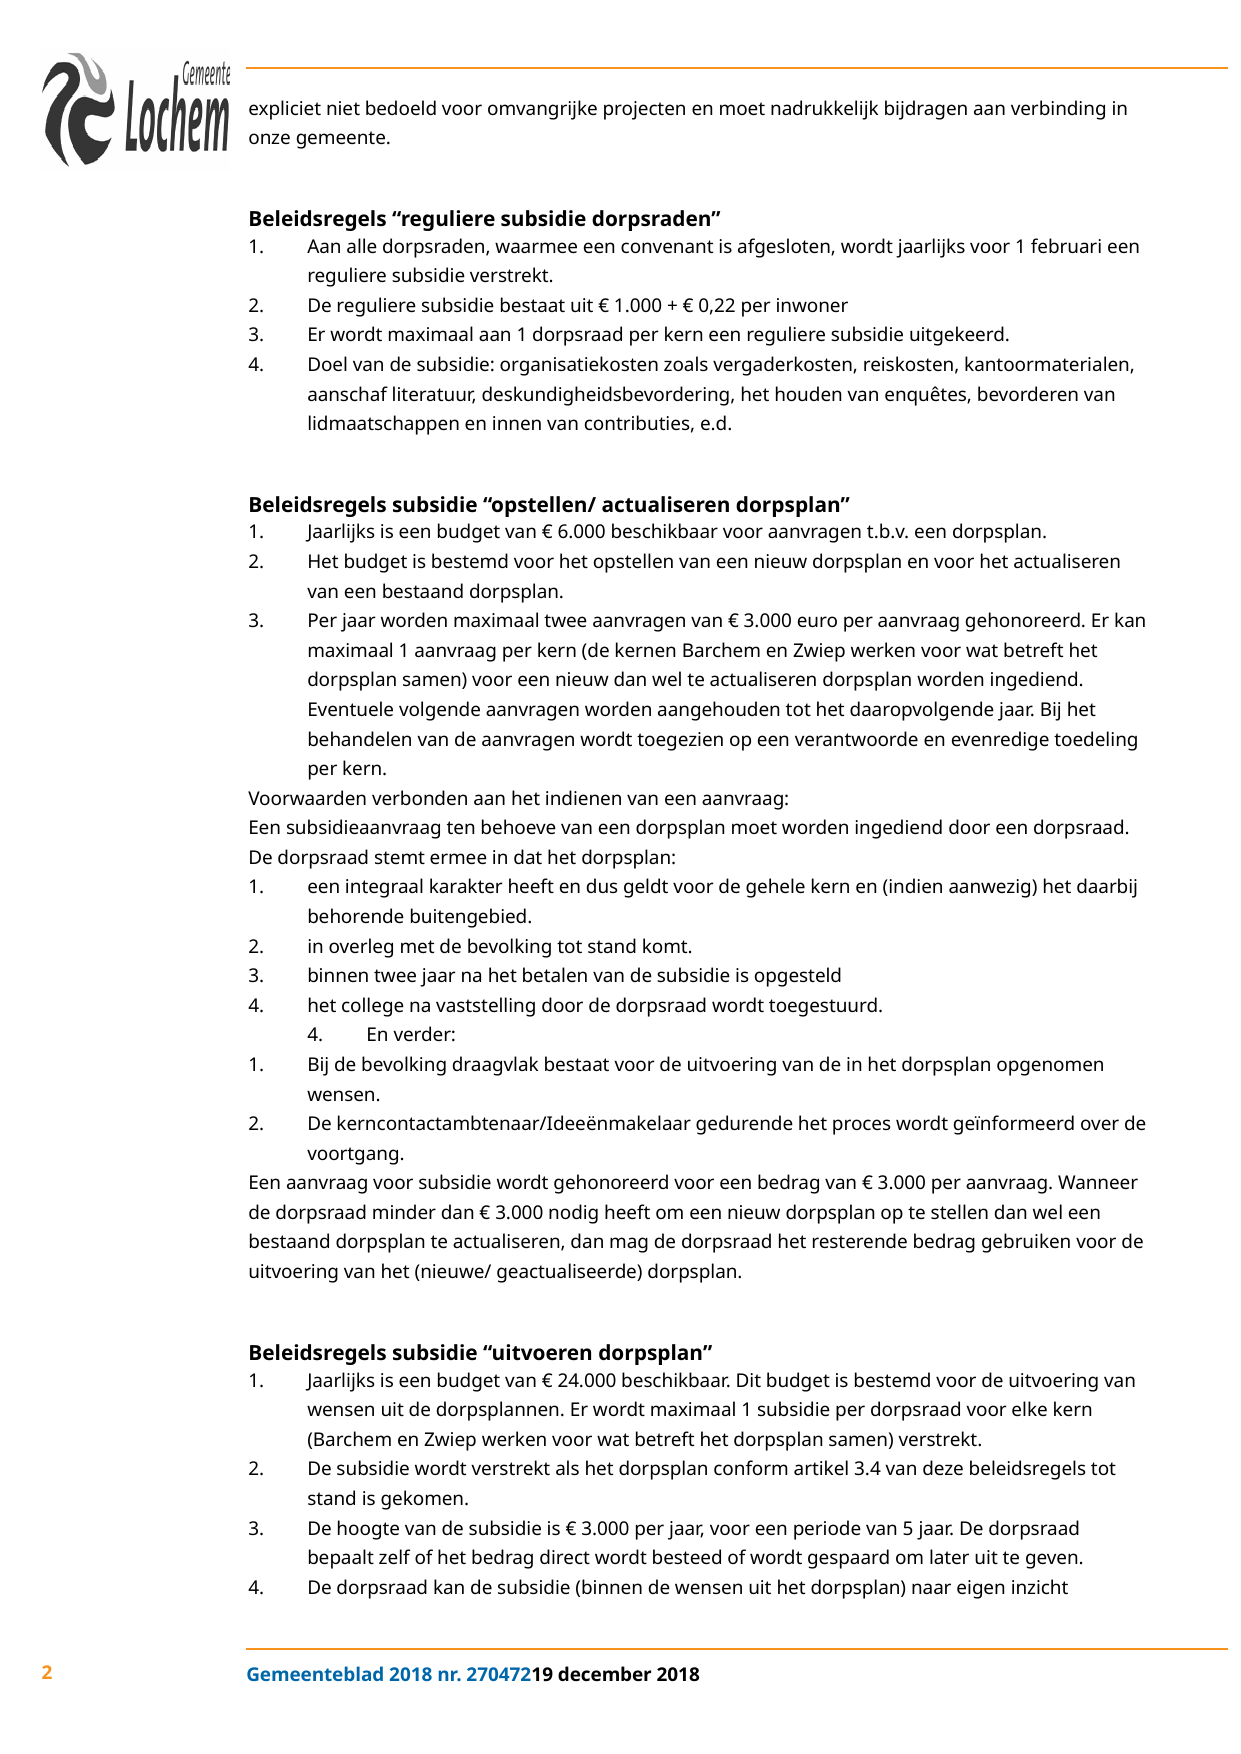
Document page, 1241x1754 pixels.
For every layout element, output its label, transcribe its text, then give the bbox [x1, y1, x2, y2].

text De dorpsraad stemt ermee in dat het dorpsplan: [248, 844, 1152, 870]
list Er wordt maximaal aan 1 dorpsraad per kern een reguliere subsidie uitgekeerd. [248, 322, 1152, 347]
list De kerncontactambtenaar/Ideeënmakelaar gedurende het proces wordt geïnformeerd over de voortgang. [248, 1110, 1152, 1166]
list het college na vaststelling door de dorpsraad wordt toegestuurd. [248, 992, 1152, 1018]
list Jaarlijks is een budget van € 24.000 beschikbaar. Dit budget is bestemd voor de uitvoering van wensen uit de dorpsplannen. Er wordt maximaal 1 subsidie per dorpsraad voor elke kern (Barchem en Zwiep werken voor wat betreft het dorpsplan samen) verstrekt. [248, 1367, 1152, 1452]
text Een subsidieaanvraag ten behoeve van een dorpsplan moet worden ingediend door een dorpsraad. [248, 814, 1152, 840]
list De subsidie wordt verstrekt als het dorpsplan conform artikel 3.4 van deze beleidsregels tot stand is gekomen. [248, 1456, 1152, 1511]
list En verder: [307, 1022, 1152, 1047]
text Beleidsregels “reguliere subsidie dorpsraden” [248, 204, 1152, 233]
text expliciet niet bedoeld voor omvangrijke projecten en moet nadrukkelijk bijdragen aan verbinding in onze gemeente. [248, 95, 1152, 150]
list een integraal karakter heeft en dus geldt voor de gehele kern en (indien aanwezig) het daarbij behorende buitengebied. [248, 874, 1152, 929]
list Aan alle dorpsraden, waarmee een convenant is afgesloten, wordt jaarlijks voor 1 februari een reguliere subsidie verstrekt. [248, 233, 1152, 288]
list Het budget is bestemd voor het opstellen van een nieuw dorpsplan en voor het actualiseren van een bestaand dorpsplan. [248, 548, 1152, 604]
list Doel van de subsidie: organisatiekosten zoals vergaderkosten, reiskosten, kantoormaterialen, aanschaf literatuur, deskundigheidsbevordering, het houden van enquêtes, bevorderen van lidmaatschappen en innen van contributies, e.d. [248, 351, 1152, 436]
list Jaarlijks is een budget van € 6.000 beschikbaar voor aanvragen t.b.v. een dorpsplan. [248, 519, 1152, 544]
list De hoogte van de subsidie is € 3.000 per jaar, voor een periode van 5 jaar. De dorpsraad bepaalt zelf of het bedrag direct wordt besteed of wordt gespaard om later uit te geven. [248, 1515, 1152, 1570]
list De dorpsraad kan de subsidie (binnen de wensen uit het dorpsplan) naar eigen inzicht [248, 1574, 1152, 1599]
picture [41, 47, 231, 172]
list binnen twee jaar na het betalen van de subsidie is opgesteld [248, 962, 1152, 988]
text Een aanvraag voor subsidie wordt gehonoreerd voor een bedrag van € 3.000 per aanvraag. Wanneer de dorpsraad minder dan € 3.000 nodig heeft om een nieuw dorpsplan op te stellen dan wel een bestaand dorpsplan te actualiseren, dan mag de dorpsraad het resterende bedrag gebruiken voor de uitvoering van het (nieuwe/ geactualiseerde) dorpsplan. [248, 1169, 1152, 1284]
list Per jaar worden maximaal twee aanvragen van € 3.000 euro per aanvraag gehonoreerd. Er kan maximaal 1 aanvraag per kern (de kernen Barchem en Zwiep werken voor wat betreft het dorpsplan samen) voor een nieuw dan wel te actualiseren dorpsplan worden ingediend. Eventuele volgende aanvragen worden aangehouden tot het daaropvolgende jaar. Bij het behandelen van de aanvragen wordt toegezien op een verantwoorde en evenredige toedeling per kern. [248, 607, 1152, 781]
text Voorwaarden verbonden aan het indienen van een aanvraag: [248, 785, 1152, 811]
list De reguliere subsidie bestaat uit € 1.000 + € 0,22 per inwoner [248, 292, 1152, 318]
text Beleidsregels subsidie “uitvoeren dorpsplan” [248, 1338, 1152, 1367]
list Bij de bevolking draagvlak bestaat voor de uitvoering van de in het dorpsplan opgenomen wensen. [248, 1051, 1152, 1107]
list in overleg met de bevolking tot stand komt. [248, 933, 1152, 959]
text Beleidsregels subsidie “opstellen/ actualiseren dorpsplan” [248, 490, 1152, 519]
